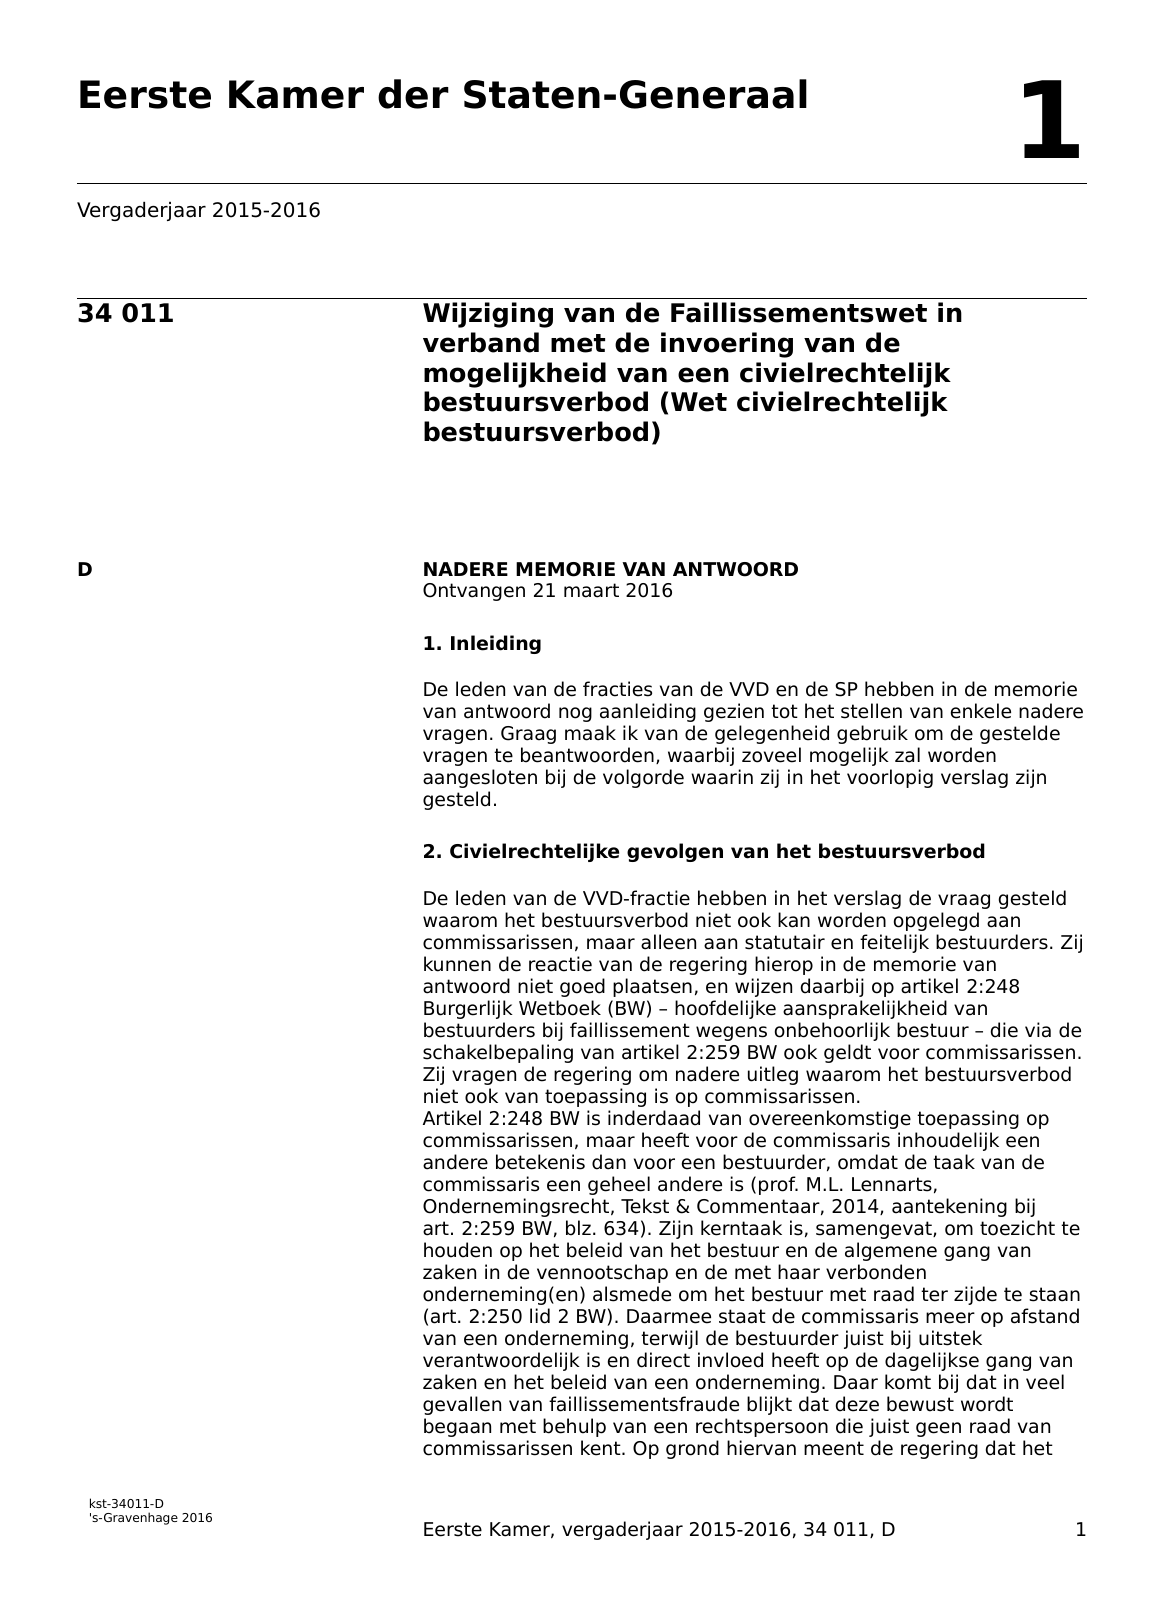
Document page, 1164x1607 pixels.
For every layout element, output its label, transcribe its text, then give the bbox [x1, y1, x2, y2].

text De leden van de fracties van de VVD en de SP hebben in de memorie van antwoord nog aanleiding gezien tot het stellen van enkele nadere vragen. Graag maak ik van de gelegenheid gebruik om de gestelde vragen te beantwoorden, waarbij zoveel mogelijk zal worden aangesloten bij de volgorde waarin zij in het voorlopig verslag zijn gesteld. [422, 679, 1087, 811]
text Artikel 2:248 BW is inderdaad van overeenkomstige toepassing op commissarissen, maar heeft voor de commissaris inhoudelijk een andere betekenis dan voor een bestuurder, omdat de taak van de commissaris een geheel andere is (prof. M.L. Lennarts, Ondernemingsrecht, Tekst & Commentaar, 2014, aantekening bij art. 2:259 BW, blz. 634). Zijn kerntaak is, samengevat, om toezicht te houden op het beleid van het bestuur en de algemene gang van zaken in de vennootschap en de met haar verbonden onderneming(en) alsmede om het bestuur met raad ter zijde te staan (art. 2:250 lid 2 BW). Daarmee staat de commissaris meer op afstand van een onderneming, terwijl de bestuurder juist bij uitstek verantwoordelijk is en direct invloed heeft op de dagelijkse gang van zaken en het beleid van een onderneming. Daar komt bij dat in veel gevallen van faillissementsfraude blijkt dat deze bewust wordt begaan met behulp van een rechtspersoon die juist geen raad van commissarissen kent. Op grond hiervan meent de regering dat het [422, 1108, 1087, 1460]
table_header Eerste Kamer der Staten-Generaal [77, 59, 886, 183]
table_cell Vergaderjaar 2015-2016 [77, 184, 1087, 298]
table_header 1 [886, 59, 1087, 183]
text 's-Gravenhage 2016 [88, 1511, 323, 1525]
subtitle D NADERE MEMORIE VAN ANTWOORD [77, 558, 1087, 580]
subtitle 1. Inleiding [422, 632, 1087, 654]
text De leden van de VVD-fractie hebben in het verslag de vraag gesteld waarom het bestuursverbod niet ook kan worden opgelegd aan commissarissen, maar alleen aan statutair en feitelijk bestuurders. Zij kunnen de reactie van de regering hierop in de memorie van antwoord niet goed plaatsen, en wijzen daarbij op artikel 2:248 Burgerlijk Wetboek (BW) – hoofdelijke aansprakelijkheid van bestuurders bij faillissement wegens onbehoorlijk bestuur – die via de schakelbepaling van artikel 2:259 BW ook geldt voor commissarissen. Zij vragen de regering om nadere uitleg waarom het bestuursverbod niet ook van toepassing is op commissarissen. [422, 888, 1087, 1108]
subtitle 2. Civielrechtelijke gevolgen van het bestuursverbod [422, 841, 1087, 863]
text kst-34011-D [88, 1497, 323, 1511]
text Ontvangen 21 maart 2016 [422, 580, 1087, 602]
subtitle 34 011 Wijziging van de Faillissementswet in verband met de invoering van de mogelijkheid van een civielrechtelijk bestuursverbod (Wet civielrechtelijk bestuursverbod) [77, 299, 1087, 447]
